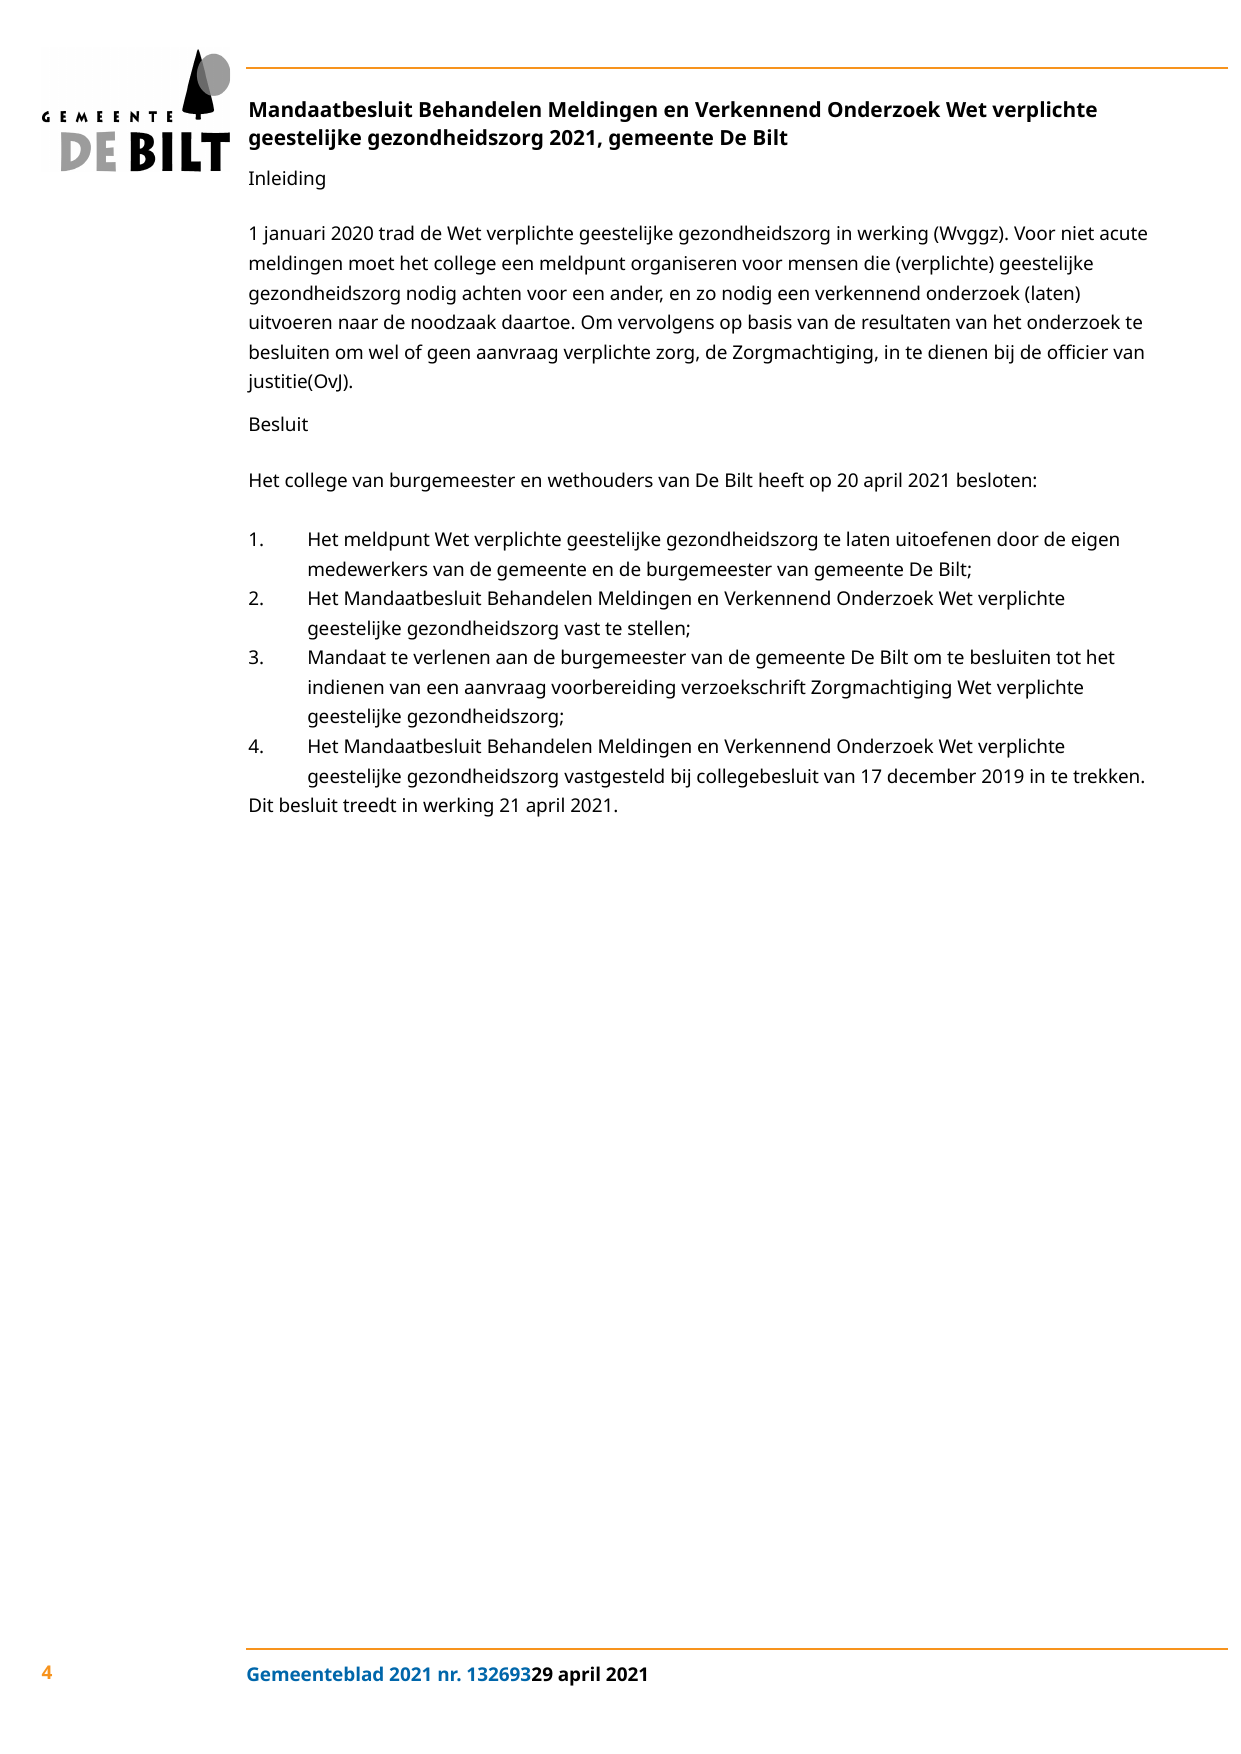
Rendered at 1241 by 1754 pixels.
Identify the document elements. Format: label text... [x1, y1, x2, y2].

text Inleiding [248, 165, 1152, 191]
text Mandaatbesluit Behandelen Meldingen en Verkennend Onderzoek Wet verplichte geestelijke gezondheidszorg 2021, gemeente De Bilt [248, 95, 1152, 152]
text Dit besluit treedt in werking 21 april 2021. [248, 792, 1152, 818]
text Besluit [248, 412, 1152, 437]
list Mandaat te verlenen aan de burgemeester van de gemeente De Bilt om te besluiten tot het indienen van een aanvraag voorbereiding verzoekschrift Zorgmachtiging Wet verplichte geestelijke gezondheidszorg; [248, 644, 1152, 729]
list Het meldpunt Wet verplichte geestelijke gezondheidszorg te laten uitoefenen door de eigen medewerkers van de gemeente en de burgemeester van gemeente De Bilt; [248, 526, 1152, 581]
list Het Mandaatbesluit Behandelen Meldingen en Verkennend Onderzoek Wet verplichte geestelijke gezondheidszorg vastgesteld bij collegebesluit van 17 december 2019 in te trekken. [248, 733, 1152, 788]
text Het college van burgemeester en wethouders van De Bilt heeft op 20 april 2021 besloten: [248, 467, 1152, 493]
text 1 januari 2020 trad de Wet verplichte geestelijke gezondheidszorg in werking (Wvggz). Voor niet acute meldingen moet het college een meldpunt organiseren voor mensen die (verplichte) geestelijke gezondheidszorg nodig achten voor een ander, en zo nodig een verkennend onderzoek (laten) uitvoeren naar de noodzaak daartoe. Om vervolgens op basis van de resultaten van het onderzoek te besluiten om wel of geen aanvraag verplichte zorg, de Zorgmachtiging, in te dienen bij de officier van justitie(OvJ). [248, 221, 1152, 394]
picture [41, 47, 231, 172]
list Het Mandaatbesluit Behandelen Meldingen en Verkennend Onderzoek Wet verplichte geestelijke gezondheidszorg vast te stellen; [248, 585, 1152, 641]
